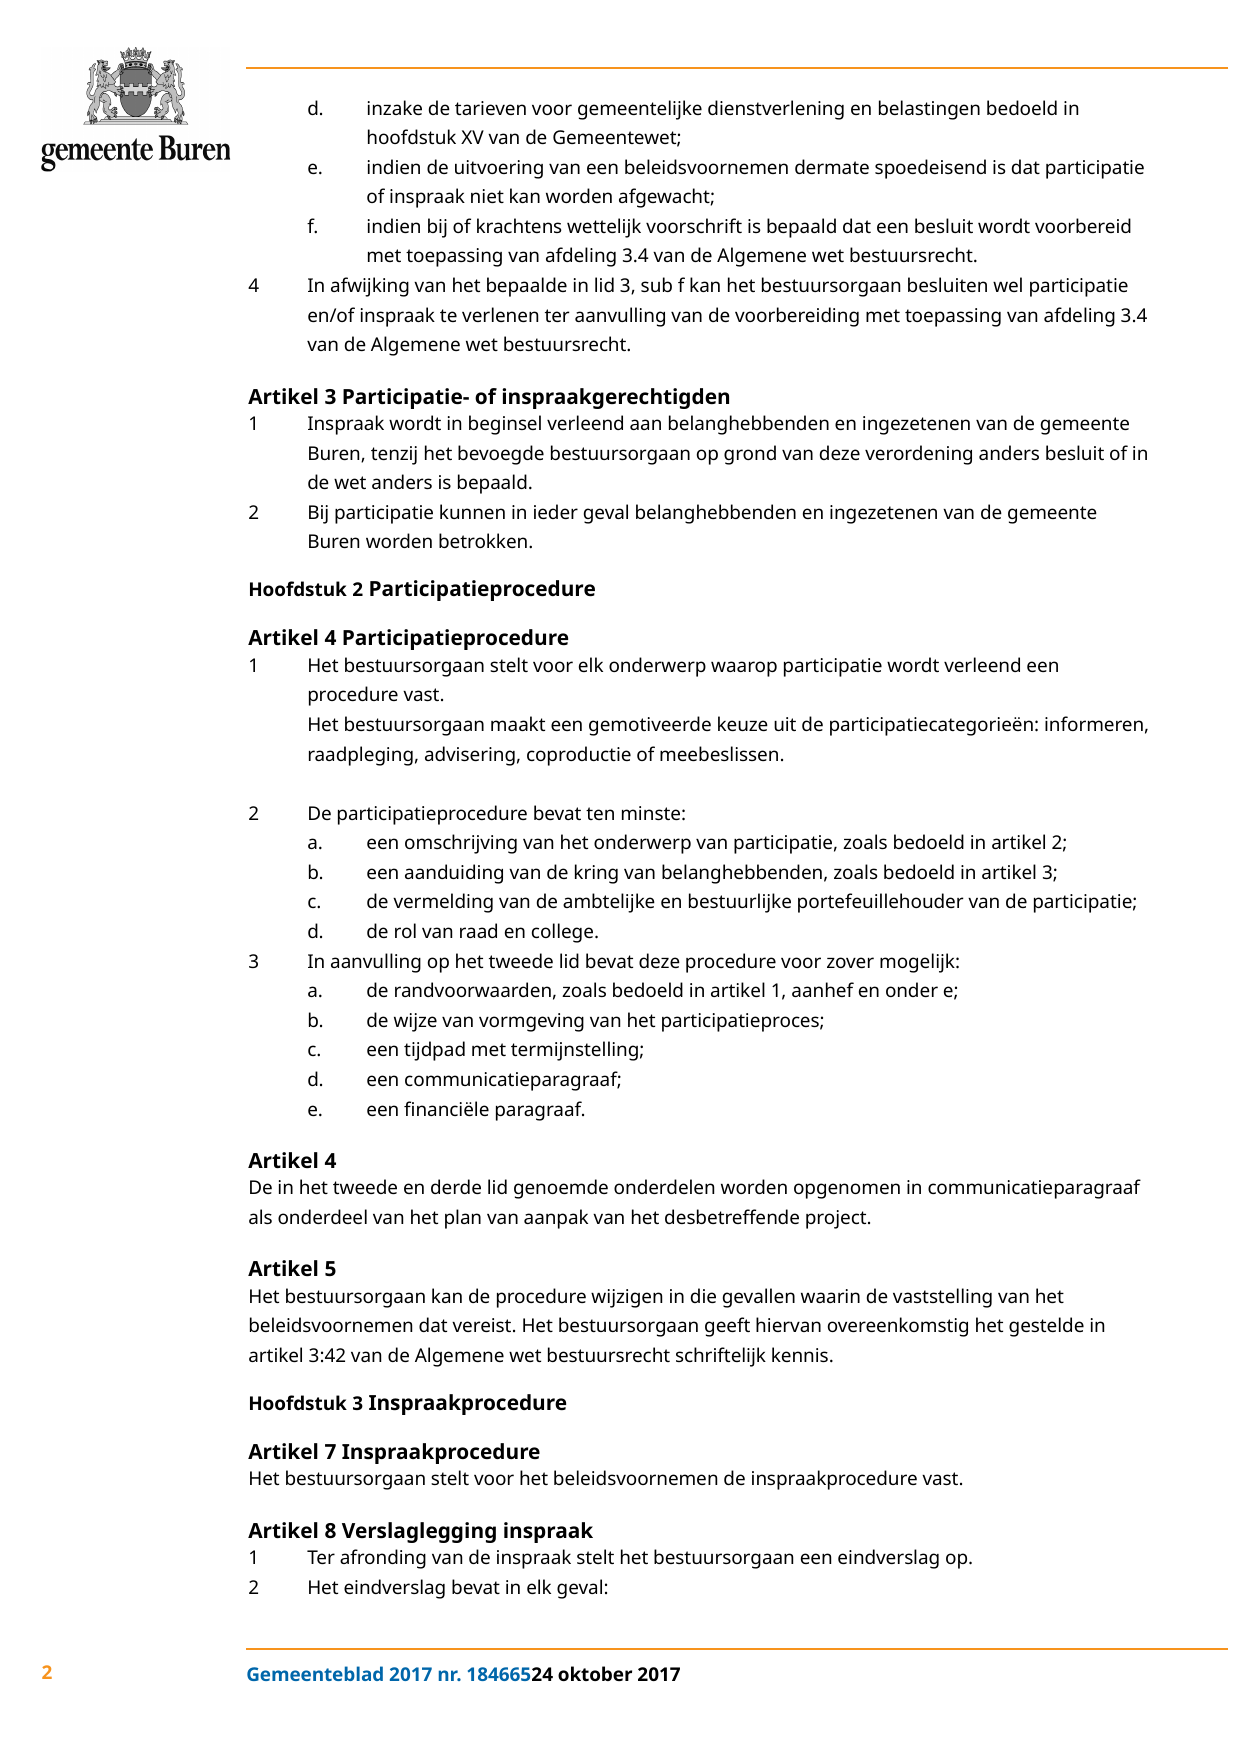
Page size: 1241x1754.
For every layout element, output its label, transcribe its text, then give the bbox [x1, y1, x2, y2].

text Artikel 7 Inspraakprocedure [248, 1437, 1152, 1466]
list inzake de tarieven voor gemeentelijke dienstverlening en belastingen bedoeld in hoofdstuk XV van de Gemeentewet; [307, 95, 1152, 150]
list een aanduiding van de kring van belanghebbenden, zoals bedoeld in artikel 3; [307, 859, 1152, 885]
list Inspraak wordt in beginsel verleend aan belanghebbenden en ingezetenen van de gemeente Buren, tenzij het bevoegde bestuursorgaan op grond van deze verordening anders besluit of in de wet anders is bepaald. [248, 410, 1152, 495]
list In afwijking van het bepaalde in lid 3, sub f kan het bestuursorgaan besluiten wel participatie en/of inspraak te verlenen ter aanvulling van de voorbereiding met toepassing van afdeling 3.4 van de Algemene wet bestuursrecht. [248, 272, 1152, 357]
text Hoofdstuk 3 Inspraakprocedure [248, 1388, 1152, 1416]
list de rol van raad en college. [307, 918, 1152, 944]
text Artikel 5 [248, 1254, 1152, 1283]
list indien de uitvoering van een beleidsvoornemen dermate spoedeisend is dat participatie of inspraak niet kan worden afgewacht; [307, 154, 1152, 209]
text Hoofdstuk 2 Participatieprocedure [248, 574, 1152, 603]
text De in het tweede en derde lid genoemde onderdelen worden opgenomen in communicatieparagraaf als onderdeel van het plan van aanpak van het desbetreffende project. [248, 1174, 1152, 1230]
list indien bij of krachtens wettelijk voorschrift is bepaald dat een besluit wordt voorbereid met toepassing van afdeling 3.4 van de Algemene wet bestuursrecht. [307, 213, 1152, 268]
text Artikel 8 Verslaglegging inspraak [248, 1516, 1152, 1544]
list de randvoorwaarden, zoals bedoeld in artikel 1, aanhef en onder e; [307, 977, 1152, 1003]
text Het bestuursorgaan kan de procedure wijzigen in die gevallen waarin de vaststelling van het beleidsvoornemen dat vereist. Het bestuursorgaan geeft hiervan overeenkomstig het gestelde in artikel 3:42 van de Algemene wet bestuursrecht schriftelijk kennis. [248, 1283, 1152, 1368]
text Artikel 3 Participatie- of inspraakgerechtigden [248, 382, 1152, 410]
list Bij participatie kunnen in ieder geval belanghebbenden en ingezetenen van de gemeente Buren worden betrokken. [248, 499, 1152, 554]
picture [41, 47, 231, 172]
list Het bestuursorgaan stelt voor elk onderwerp waarop participatie wordt verleend een procedure vast. [248, 652, 1152, 707]
list De participatieprocedure bevat ten minste: [248, 800, 1152, 826]
list de vermelding van de ambtelijke en bestuurlijke portefeuillehouder van de participatie; [307, 889, 1152, 914]
list Het eindverslag bevat in elk geval: [248, 1574, 1152, 1600]
list In aanvulling op het tweede lid bevat deze procedure voor zover mogelijk: [248, 948, 1152, 973]
list Ter afronding van de inspraak stelt het bestuursorgaan een eindverslag op. [248, 1544, 1152, 1570]
list een communicatieparagraaf; [307, 1066, 1152, 1092]
list een financiële paragraaf. [307, 1096, 1152, 1121]
text Artikel 4 [248, 1146, 1152, 1174]
list een tijdpad met termijnstelling; [307, 1037, 1152, 1062]
list een omschrijving van het onderwerp van participatie, zoals bedoeld in artikel 2; [307, 829, 1152, 855]
text Het bestuursorgaan stelt voor het beleidsvoornemen de inspraakprocedure vast. [248, 1466, 1152, 1491]
list de wijze van vormgeving van het participatieproces; [307, 1007, 1152, 1033]
text Artikel 4 Participatieprocedure [248, 623, 1152, 652]
list Het bestuursorgaan maakt een gemotiveerde keuze uit de participatiecategorieën: informeren, raadpleging, advisering, coproductie of meebeslissen. [248, 711, 1152, 766]
